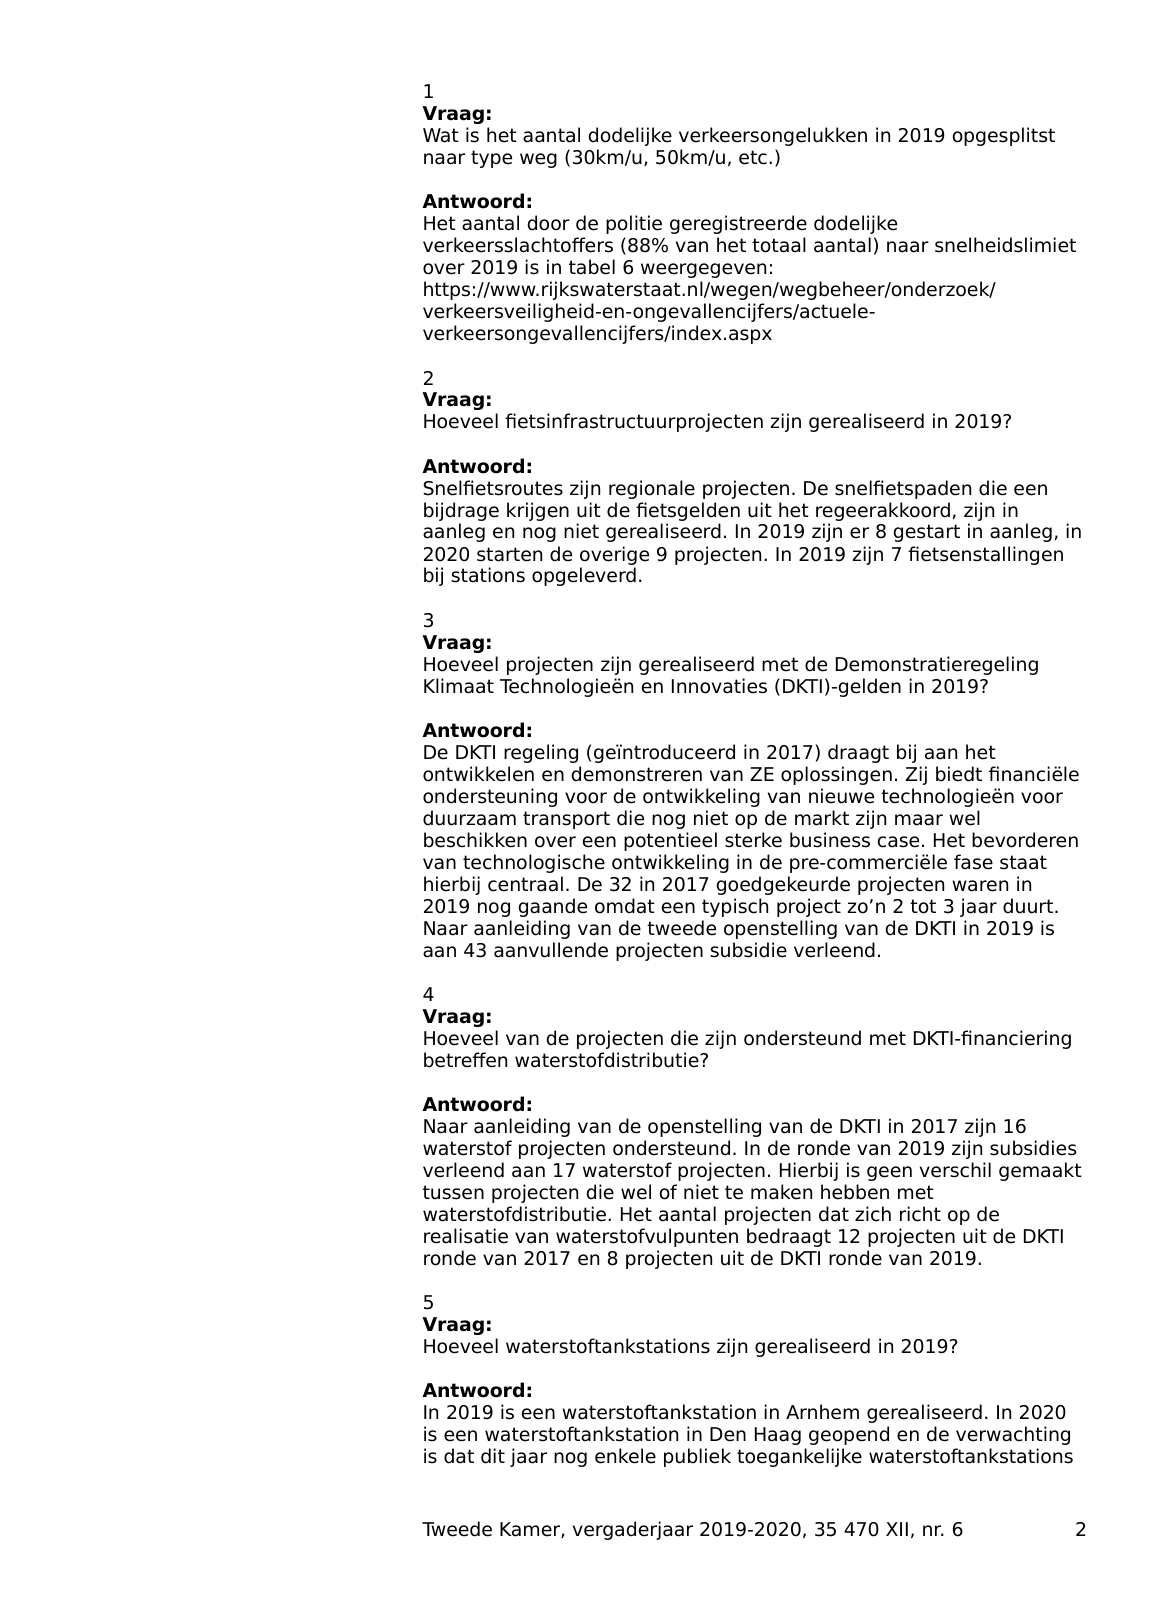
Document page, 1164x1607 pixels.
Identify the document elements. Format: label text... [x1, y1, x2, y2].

text 4 [422, 984, 1087, 1006]
text 2 [422, 367, 1087, 389]
text In 2019 is een waterstoftankstation in Arnhem gerealiseerd. In 2020 is een waterstoftankstation in Den Haag geopend en de verwachting is dat dit jaar nog enkele publiek toegankelijke waterstoftankstations [422, 1402, 1087, 1468]
text De DKTI regeling (geïntroduceerd in 2017) draagt bij aan het ontwikkelen en demonstreren van ZE oplossingen. Zij biedt financiële ondersteuning voor de ontwikkeling van nieuwe technologieën voor duurzaam transport die nog niet op de markt zijn maar wel beschikken over een potentieel sterke business case. Het bevorderen van technologische ontwikkeling in de pre-commerciële fase staat hierbij centraal. De 32 in 2017 goedgekeurde projecten waren in 2019 nog gaande omdat een typisch project zo’n 2 tot 3 jaar duurt. Naar aanleiding van de tweede openstelling van de DKTI in 2019 is aan 43 aanvullende projecten subsidie verleend. [422, 742, 1087, 961]
text Vraag: [422, 389, 1087, 411]
text Antwoord: [422, 720, 1087, 742]
text Antwoord: [422, 1094, 1087, 1116]
text Naar aanleiding van de openstelling van de DKTI in 2017 zijn 16 waterstof projecten ondersteund. In de ronde van 2019 zijn subsidies verleend aan 17 waterstof projecten. Hierbij is geen verschil gemaakt tussen projecten die wel of niet te maken hebben met waterstofdistributie. Het aantal projecten dat zich richt op de realisatie van waterstofvulpunten bedraagt 12 projecten uit de DKTI ronde van 2017 en 8 projecten uit de DKTI ronde van 2019. [422, 1116, 1087, 1269]
text https://www.rijkswaterstaat.nl/wegen/wegbeheer/onderzoek/verkeersveiligheid-en-ongevallencijfers/actuele-verkeersongevallencijfers/index.aspx [422, 279, 1087, 345]
text Antwoord: [422, 456, 1087, 477]
text Vraag: [422, 632, 1087, 653]
text Vraag: [422, 103, 1087, 125]
text Snelfietsroutes zijn regionale projecten. De snelfietspaden die een bijdrage krijgen uit de fietsgelden uit het regeerakkoord, zijn in aanleg en nog niet gerealiseerd. In 2019 zijn er 8 gestart in aanleg, in 2020 starten de overige 9 projecten. In 2019 zijn 7 fietsenstallingen bij stations opgeleverd. [422, 477, 1087, 587]
text Hoeveel fietsinfrastructuurprojecten zijn gerealiseerd in 2019? [422, 411, 1087, 433]
text Het aantal door de politie geregistreerde dodelijke verkeersslachtoffers (88% van het totaal aantal) naar snelheidslimiet over 2019 is in tabel 6 weergegeven: [422, 213, 1087, 279]
text 5 [422, 1292, 1087, 1314]
text Hoeveel projecten zijn gerealiseerd met de Demonstratieregeling Klimaat Technologieën en Innovaties (DKTI)-gelden in 2019? [422, 653, 1087, 697]
text Antwoord: [422, 191, 1087, 213]
text Hoeveel van de projecten die zijn ondersteund met DKTI-financiering betreffen waterstofdistributie? [422, 1028, 1087, 1072]
text Vraag: [422, 1006, 1087, 1028]
text Antwoord: [422, 1380, 1087, 1402]
text 1 [422, 81, 1087, 103]
text Wat is het aantal dodelijke verkeersongelukken in 2019 opgesplitst naar type weg (30km/u, 50km/u, etc.) [422, 125, 1087, 169]
text 3 [422, 609, 1087, 632]
text Hoeveel waterstoftankstations zijn gerealiseerd in 2019? [422, 1336, 1087, 1358]
text Vraag: [422, 1314, 1087, 1336]
